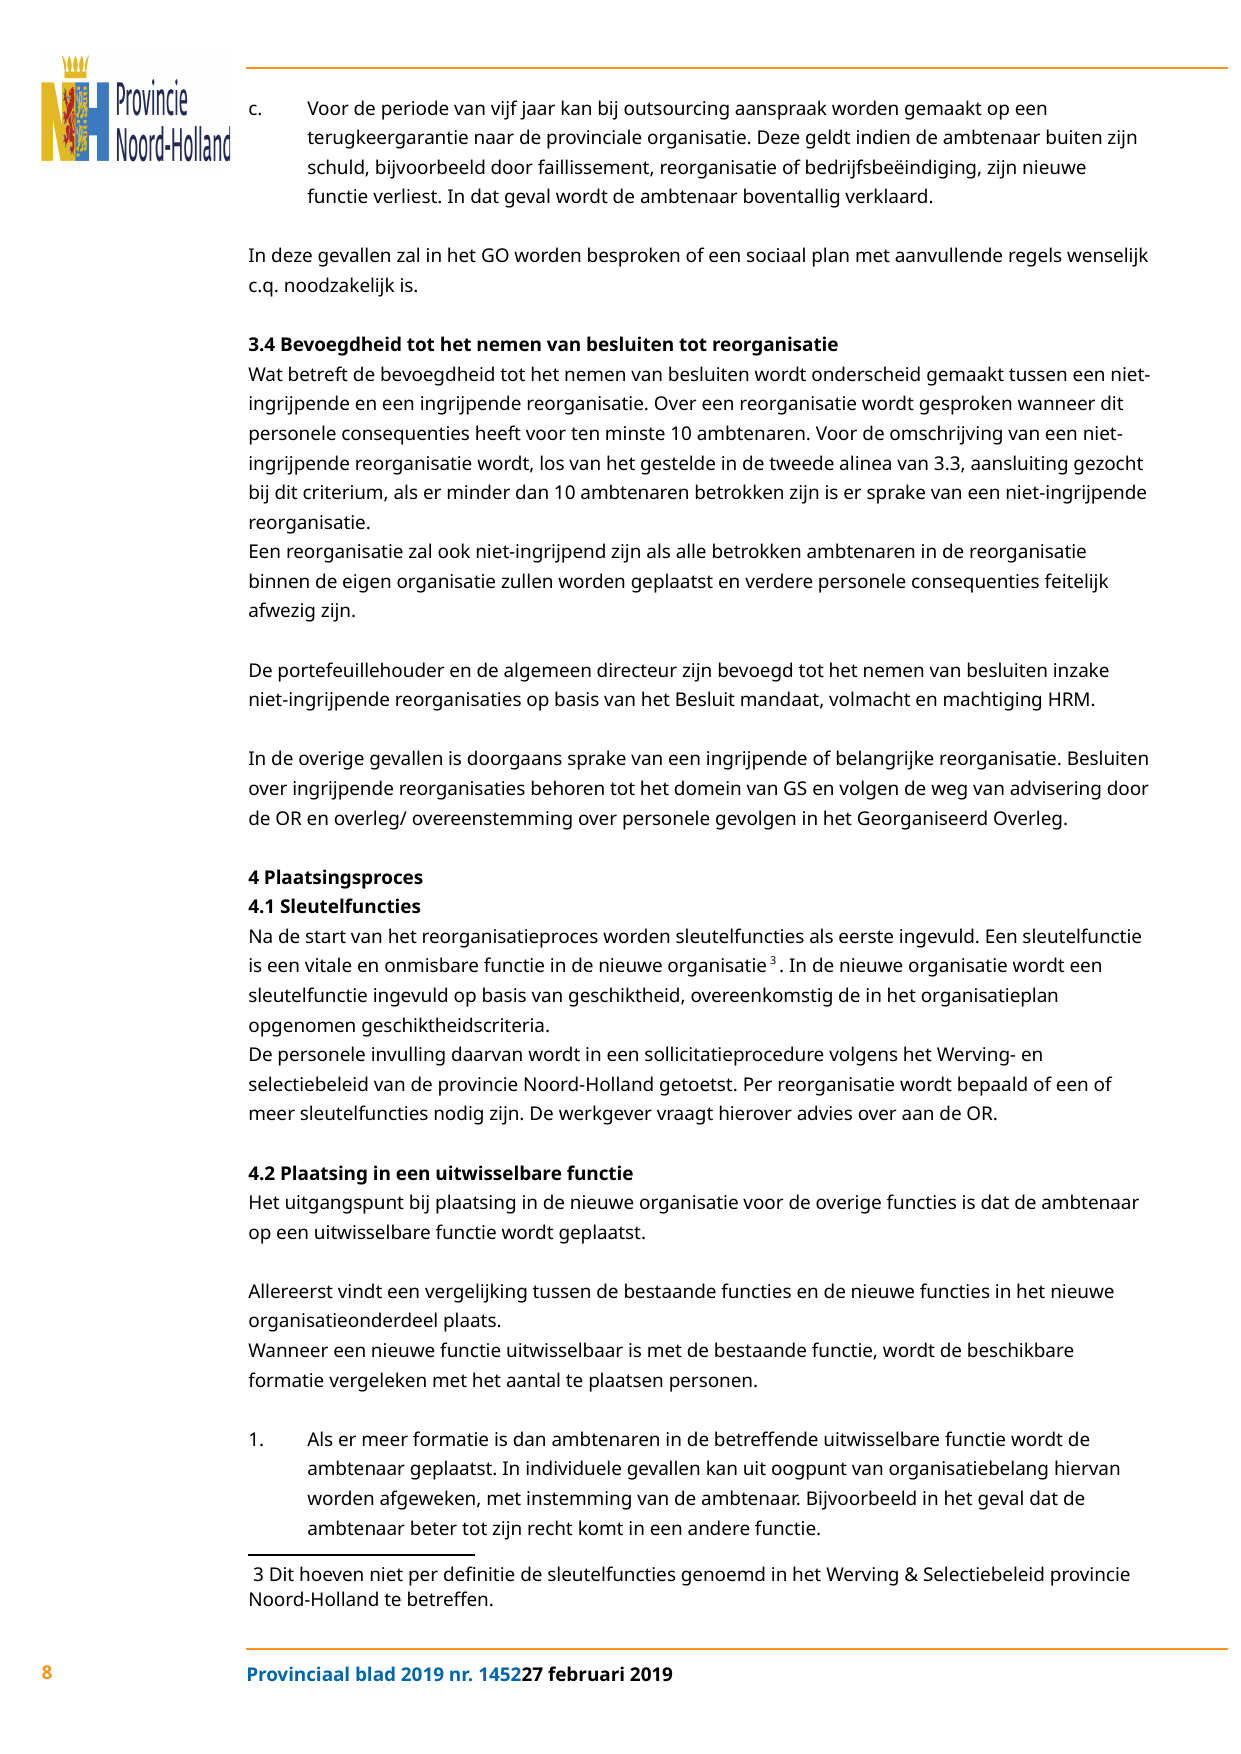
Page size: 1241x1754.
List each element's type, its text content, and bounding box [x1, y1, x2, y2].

text niet-ingrijpende reorganisaties op basis van het Besluit mandaat, volmacht en machtiging HRM. [248, 686, 1152, 712]
text 4.1 Sleutelfuncties [248, 893, 1152, 919]
text In deze gevallen zal in het GO worden besproken of een sociaal plan met aanvullende regels wenselijk c.q. noodzakelijk is. [248, 243, 1152, 298]
text 4.2 Plaatsing in een uitwisselbare functie [248, 1160, 1152, 1186]
text De portefeuillehouder en de algemeen directeur zijn bevoegd tot het nemen van besluiten inzake [248, 657, 1152, 683]
text Een reorganisatie zal ook niet-ingrijpend zijn als alle betrokken ambtenaren in de reorganisatie binnen de eigen organisatie zullen worden geplaatst en verdere personele consequenties feitelijk afwezig zijn. [248, 538, 1152, 623]
text Wanneer een nieuwe functie uitwisselbaar is met de bestaande functie, wordt de beschikbare formatie vergeleken met het aantal te plaatsen personen. [248, 1337, 1152, 1393]
text Allereerst vindt een vergelijking tussen de bestaande functies en de nieuwe functies in het nieuwe organisatieonderdeel plaats. [248, 1278, 1152, 1333]
text In de overige gevallen is doorgaans sprake van een ingrijpende of belangrijke reorganisatie. Besluiten over ingrijpende reorganisaties behoren tot het domein van GS en volgen de weg van advisering door de OR en overleg/ overeenstemming over personele gevolgen in het Georganiseerd Overleg. [248, 746, 1152, 831]
text Het uitgangspunt bij plaatsing in de nieuwe organisatie voor de overige functies is dat de ambtenaar op een uitwisselbare functie wordt geplaatst. [248, 1189, 1152, 1245]
text 4 Plaatsingsproces [248, 864, 1152, 890]
picture [41, 47, 231, 172]
text Dit hoeven niet per definitie de sleutelfuncties genoemd in het Werving & Selectiebeleid provincie Noord-Holland te betreffen. [248, 1561, 1152, 1612]
list Voor de periode van vijf jaar kan bij outsourcing aanspraak worden gemaakt op een terugkeergarantie naar de provinciale organisatie. Deze geldt indien de ambtenaar buiten zijn schuld, bijvoorbeeld door faillissement, reorganisatie of bedrijfsbeëindiging, zijn nieuwe functie verliest. In dat geval wordt de ambtenaar boventallig verklaard. [248, 95, 1152, 209]
text De personele invulling daarvan wordt in een sollicitatieprocedure volgens het Werving- en selectiebeleid van de provincie Noord-Holland getoetst. Per reorganisatie wordt bepaald of een of meer sleutelfuncties nodig zijn. De werkgever vraagt hierover advies over aan de OR. [248, 1041, 1152, 1126]
text Na de start van het reorganisatieproces worden sleutelfuncties als eerste ingevuld. Een sleutelfunctie is een vitale en onmisbare functie in de nieuwe organisatie. In de nieuwe organisatie wordt een sleutelfunctie ingevuld op basis van geschiktheid, overeenkomstig de in het organisatieplan opgenomen geschiktheidscriteria. [248, 923, 1152, 1038]
text Wat betreft de bevoegdheid tot het nemen van besluiten wordt onderscheid gemaakt tussen een niet-ingrijpende en een ingrijpende reorganisatie. Over een reorganisatie wordt gesproken wanneer dit personele consequenties heeft voor ten minste 10 ambtenaren. Voor de omschrijving van een niet-ingrijpende reorganisatie wordt, los van het gestelde in de tweede alinea van 3.3, aansluiting gezocht bij dit criterium, als er minder dan 10 ambtenaren betrokken zijn is er sprake van een niet-ingrijpende reorganisatie. [248, 361, 1152, 535]
text 3.4 Bevoegdheid tot het nemen van besluiten tot reorganisatie [248, 331, 1152, 357]
list Als er meer formatie is dan ambtenaren in de betreffende uitwisselbare functie wordt de ambtenaar geplaatst. In individuele gevallen kan uit oogpunt van organisatiebelang hiervan worden afgeweken, met instemming van de ambtenaar. Bijvoorbeeld in het geval dat de ambtenaar beter tot zijn recht komt in een andere functie. [248, 1426, 1152, 1541]
